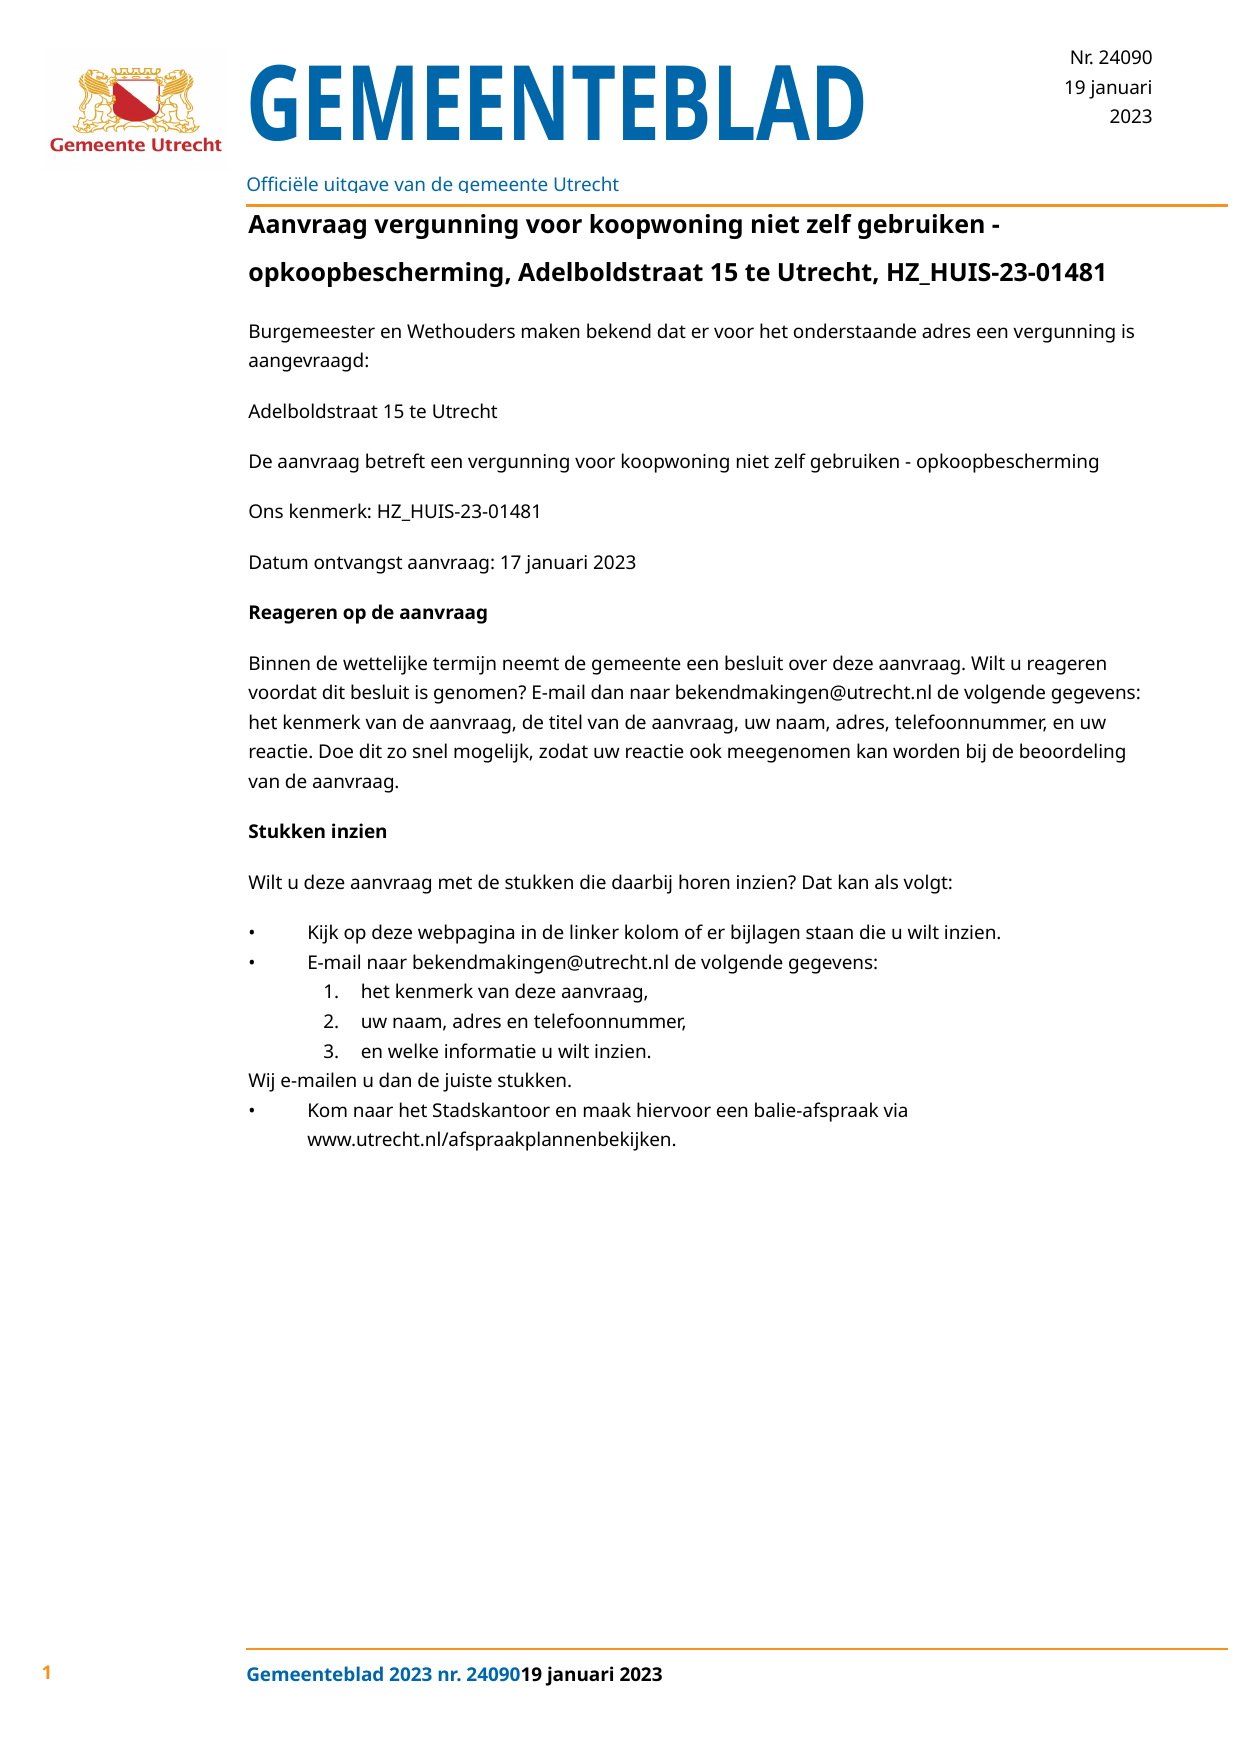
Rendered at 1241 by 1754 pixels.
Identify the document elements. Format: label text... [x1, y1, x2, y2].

text Burgemeester en Wethouders maken bekend dat er voor het onderstaande adres een vergunning is aangevraagd: [248, 318, 1152, 373]
list E-mail naar bekendmakingen@utrecht.nl de volgende gegevens: [248, 949, 1152, 975]
list het kenmerk van deze aanvraag, [323, 979, 1152, 1004]
picture [41, 47, 231, 172]
text Adelboldstraat 15 te Utrecht [248, 398, 1152, 424]
text Ons kenmerk: HZ_HUIS-23-01481 [248, 499, 1152, 524]
text Binnen de wettelijke termijn neemt de gemeente een besluit over deze aanvraag. Wilt u reageren voordat dit besluit is genomen? E-mail dan naar bekendmakingen@utrecht.nl de volgende gegevens: het kenmerk van de aanvraag, de titel van de aanvraag, uw naam, adres, telefoonnummer, en uw reactie. Doe dit zo snel mogelijk, zodat uw reactie ook meegenomen kan worden bij de beoordeling van de aanvraag. [248, 650, 1152, 794]
list uw naam, adres en telefoonnummer, [323, 1008, 1152, 1034]
text Aanvraag vergunning voor koopwoning niet zelf gebruiken - opkoopbescherming, Adelboldstraat 15 te Utrecht, HZ_HUIS-23-01481 [248, 207, 1152, 288]
list Kijk op deze webpagina in de linker kolom of er bijlagen staan die u wilt inzien. [248, 919, 1152, 945]
list en welke informatie u wilt inzien. [323, 1038, 1152, 1064]
text De aanvraag betreft een vergunning voor koopwoning niet zelf gebruiken - opkoopbescherming [248, 448, 1152, 474]
list Kom naar het Stadskantoor en maak hiervoor een balie-afspraak via www.utrecht.nl/afspraakplannenbekijken. [248, 1097, 1152, 1152]
text Stukken inzien [248, 819, 1152, 844]
text Reageren op de aanvraag [248, 599, 1152, 625]
text Wij e-mailen u dan de juiste stukken. [248, 1067, 1152, 1093]
text Wilt u deze aanvraag met de stukken die daarbij horen inzien? Dat kan als volgt: [248, 869, 1152, 895]
text Datum ontvangst aanvraag: 17 januari 2023 [248, 549, 1152, 575]
